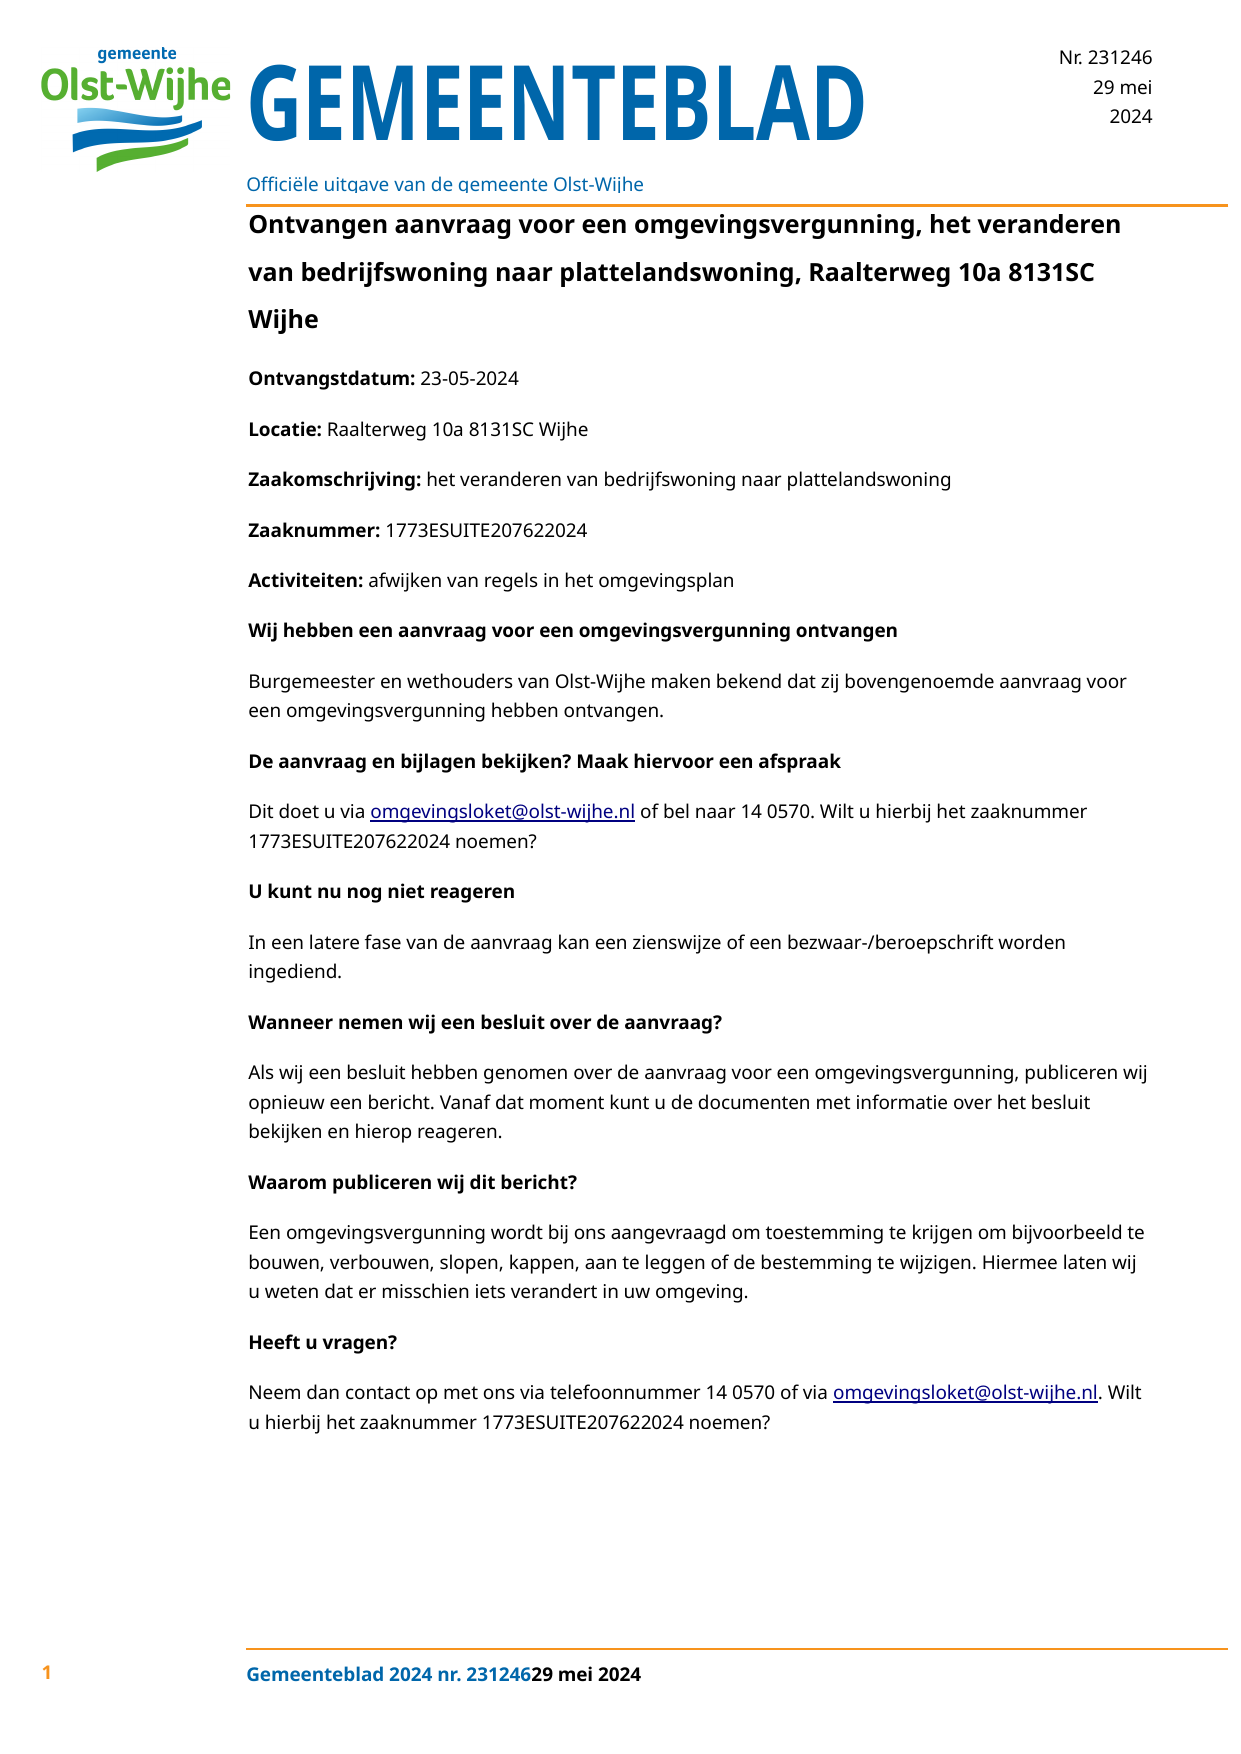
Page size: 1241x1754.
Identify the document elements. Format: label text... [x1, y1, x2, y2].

text Locatie: Raalterweg 10a 8131SC Wijhe [248, 416, 1152, 442]
text Een omgevingsvergunning wordt bij ons aangevraagd om toestemming te krijgen om bijvoorbeeld te bouwen, verbouwen, slopen, kappen, aan te leggen of de bestemming te wijzigen. Hiermee laten wij u weten dat er misschien iets verandert in uw omgeving. [248, 1219, 1152, 1304]
text In een latere fase van de aanvraag kan een zienswijze of een bezwaar-/beroepschrift worden ingediend. [248, 929, 1152, 984]
text De aanvraag en bijlagen bekijken? Maak hiervoor een afspraak [248, 748, 1152, 774]
text Als wij een besluit hebben genomen over de aanvraag voor een omgevingsvergunning, publiceren wij opnieuw een bericht. Vanaf dat moment kunt u de documenten met informatie over het besluit bekijken en hierop reageren. [248, 1059, 1152, 1144]
text Heeft u vragen? [248, 1329, 1152, 1354]
text Ontvangstdatum: 23-05-2024 [248, 366, 1152, 391]
text Wij hebben een aanvraag voor een omgevingsvergunning ontvangen [248, 618, 1152, 643]
text Ontvangen aanvraag voor een omgevingsvergunning, het veranderen van bedrijfswoning naar plattelandswoning, Raalterweg 10a 8131SC Wijhe [248, 207, 1152, 336]
picture [41, 47, 231, 172]
text Waarom publiceren wij dit bericht? [248, 1169, 1152, 1194]
text Zaaknummer: 1773ESUITE207622024 [248, 517, 1152, 542]
text Neem dan contact op met ons via telefoonnummer 14 0570 of via omgevingsloket@olst-wijhe.nl. Wilt u hierbij het zaaknummer 1773ESUITE207622024 noemen? [248, 1379, 1152, 1434]
text Wanneer nemen wij een besluit over de aanvraag? [248, 1009, 1152, 1034]
text Burgemeester en wethouders van Olst-Wijhe maken bekend dat zij bovengenoemde aanvraag voor een omgevingsvergunning hebben ontvangen. [248, 668, 1152, 723]
text Activiteiten: afwijken van regels in het omgevingsplan [248, 567, 1152, 593]
text U kunt nu nog niet reageren [248, 878, 1152, 904]
text Dit doet u via omgevingsloket@olst-wijhe.nl of bel naar 14 0570. Wilt u hierbij het zaaknummer 1773ESUITE207622024 noemen? [248, 798, 1152, 854]
text Zaakomschrijving: het veranderen van bedrijfswoning naar plattelandswoning [248, 466, 1152, 492]
